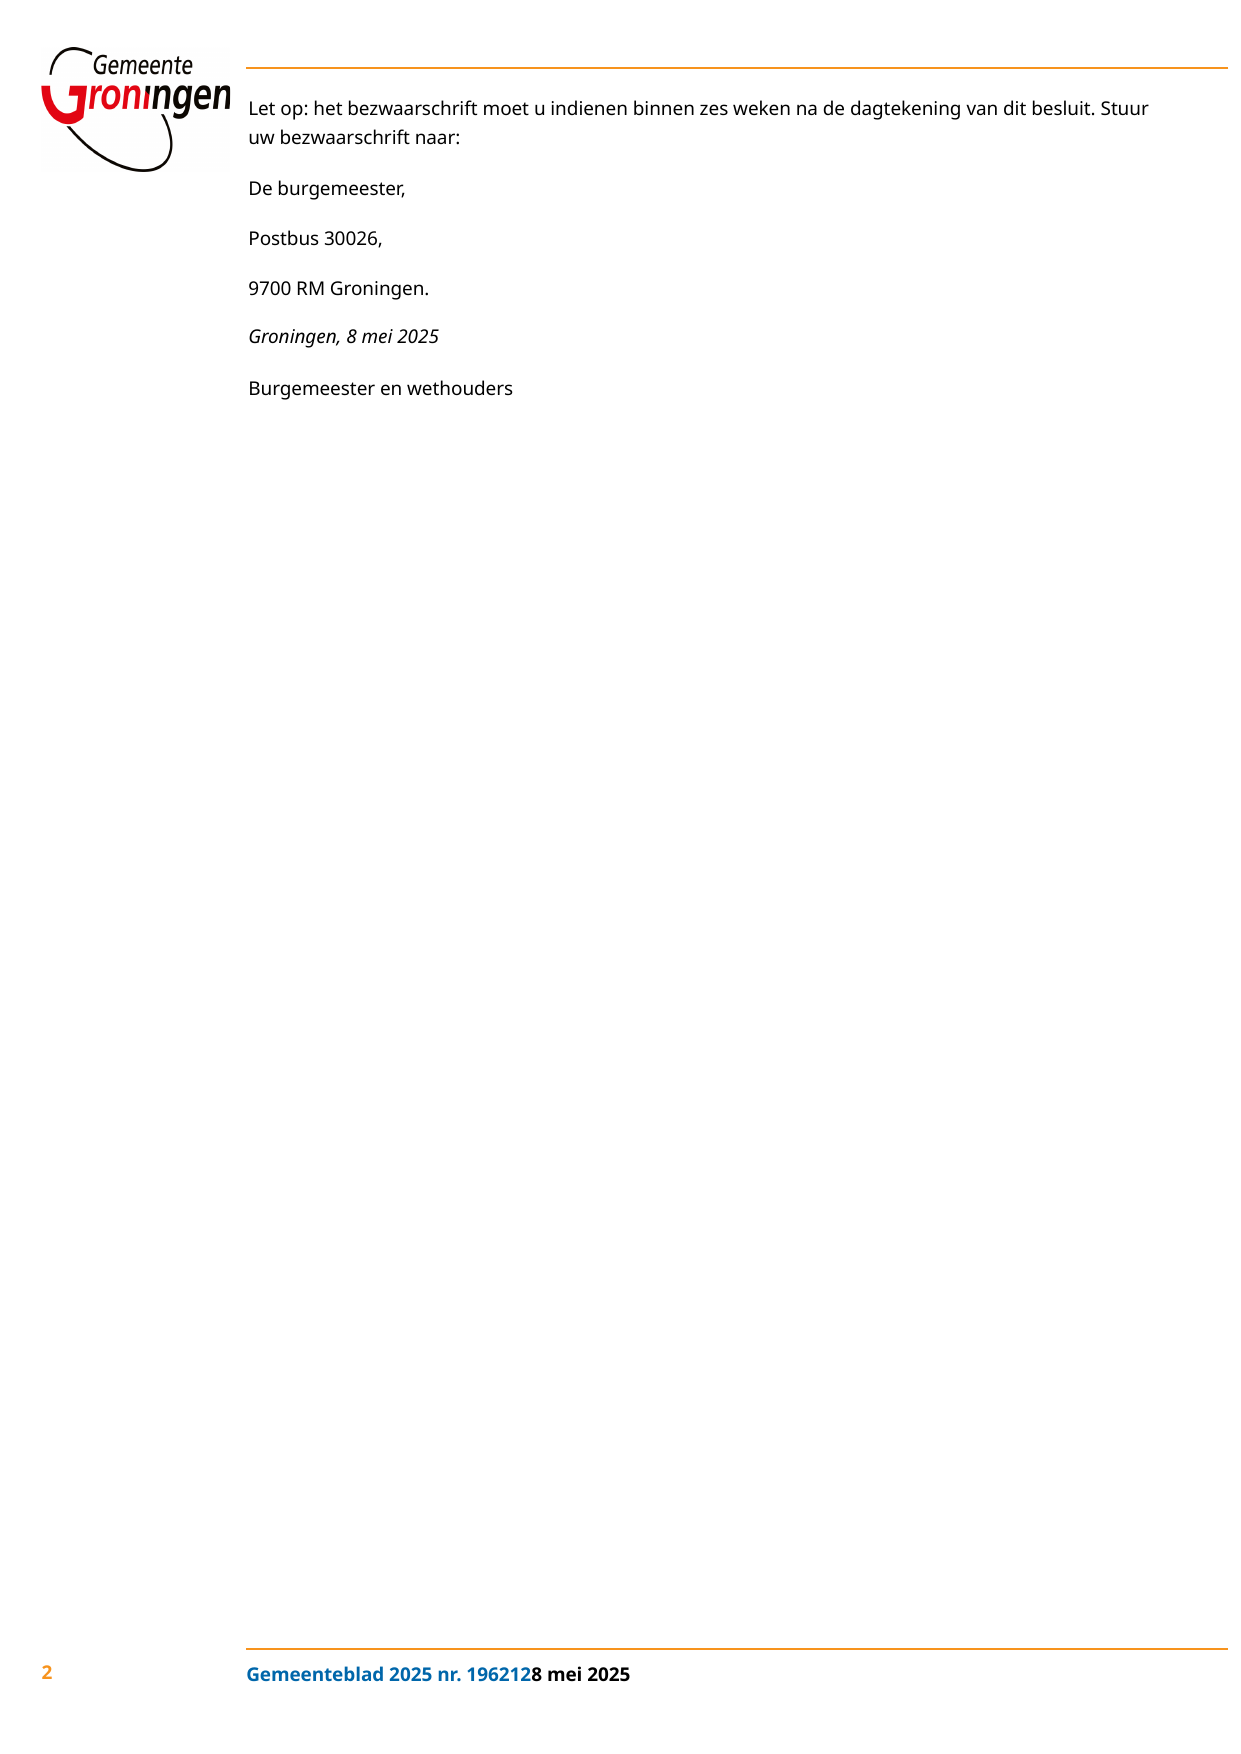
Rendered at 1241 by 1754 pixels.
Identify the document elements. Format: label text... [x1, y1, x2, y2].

picture [41, 47, 231, 172]
text Groningen, 8 mei 2025 [248, 323, 1152, 349]
text Let op: het bezwaarschrift moet u indienen binnen zes weken na de dagtekening van dit besluit. Stuur uw bezwaarschrift naar: [248, 95, 1152, 150]
text Burgemeester en wethouders [248, 375, 1152, 401]
text 9700 RM Groningen. [248, 276, 1152, 301]
text De burgemeester, [248, 175, 1152, 201]
text Postbus 30026, [248, 225, 1152, 251]
